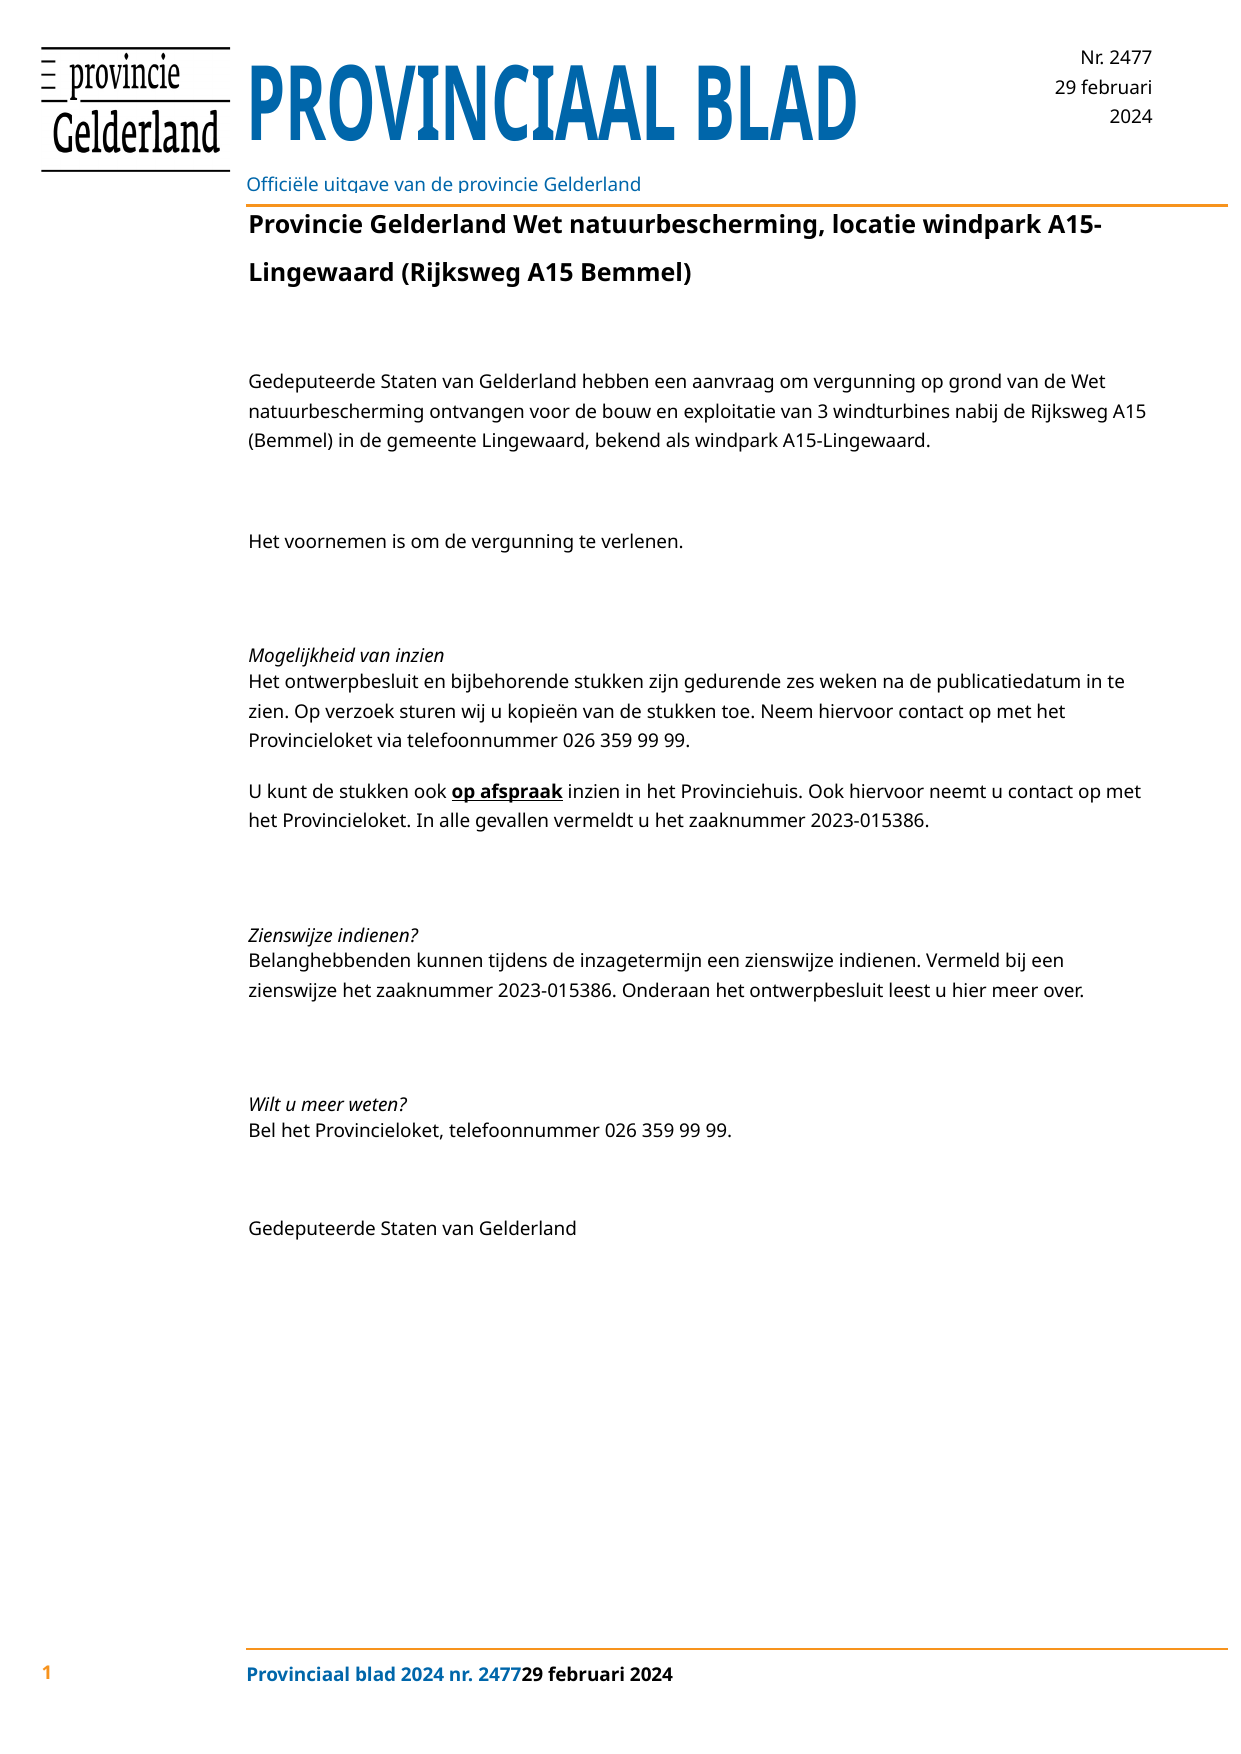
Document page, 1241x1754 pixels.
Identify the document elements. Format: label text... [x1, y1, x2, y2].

text Provincie Gelderland Wet natuurbescherming, locatie windpark A15-Lingewaard (Rijksweg A15 Bemmel) [248, 207, 1152, 288]
picture [41, 47, 231, 172]
text U kunt de stukken ook op afspraak inzien in het Provinciehuis. Ook hiervoor neemt u contact op met het Provincieloket. In alle gevallen vermeldt u het zaaknummer 2023-015386. [248, 778, 1152, 833]
text Zienswijze indienen? [248, 922, 1152, 948]
text Wilt u meer weten? [248, 1092, 1152, 1117]
text Het ontwerpbesluit en bijbehorende stukken zijn gedurende zes weken na de publicatiedatum in te zien. Op verzoek sturen wij u kopieën van de stukken toe. Neem hiervoor contact op met het Provincieloket via telefoonnummer 026 359 99 99. [248, 668, 1152, 753]
text Het voornemen is om de vergunning te verlenen. [248, 528, 1152, 554]
text Belanghebbenden kunnen tijdens de inzagetermijn een zienswijze indienen. Vermeld bij een zienswijze het zaaknummer 2023-015386. Onderaan het ontwerpbesluit leest u hier meer over. [248, 948, 1152, 1003]
text Mogelijkheid van inzien [248, 643, 1152, 668]
text Gedeputeerde Staten van Gelderland hebben een aanvraag om vergunning op grond van de Wet natuurbescherming ontvangen voor de bouw en exploitatie van 3 windturbines nabij de Rijksweg A15 (Bemmel) in de gemeente Lingewaard, bekend als windpark A15-Lingewaard. [248, 368, 1152, 453]
text Gedeputeerde Staten van Gelderland [248, 1216, 1152, 1241]
text Bel het Provincieloket, telefoonnummer 026 359 99 99. [248, 1117, 1152, 1143]
